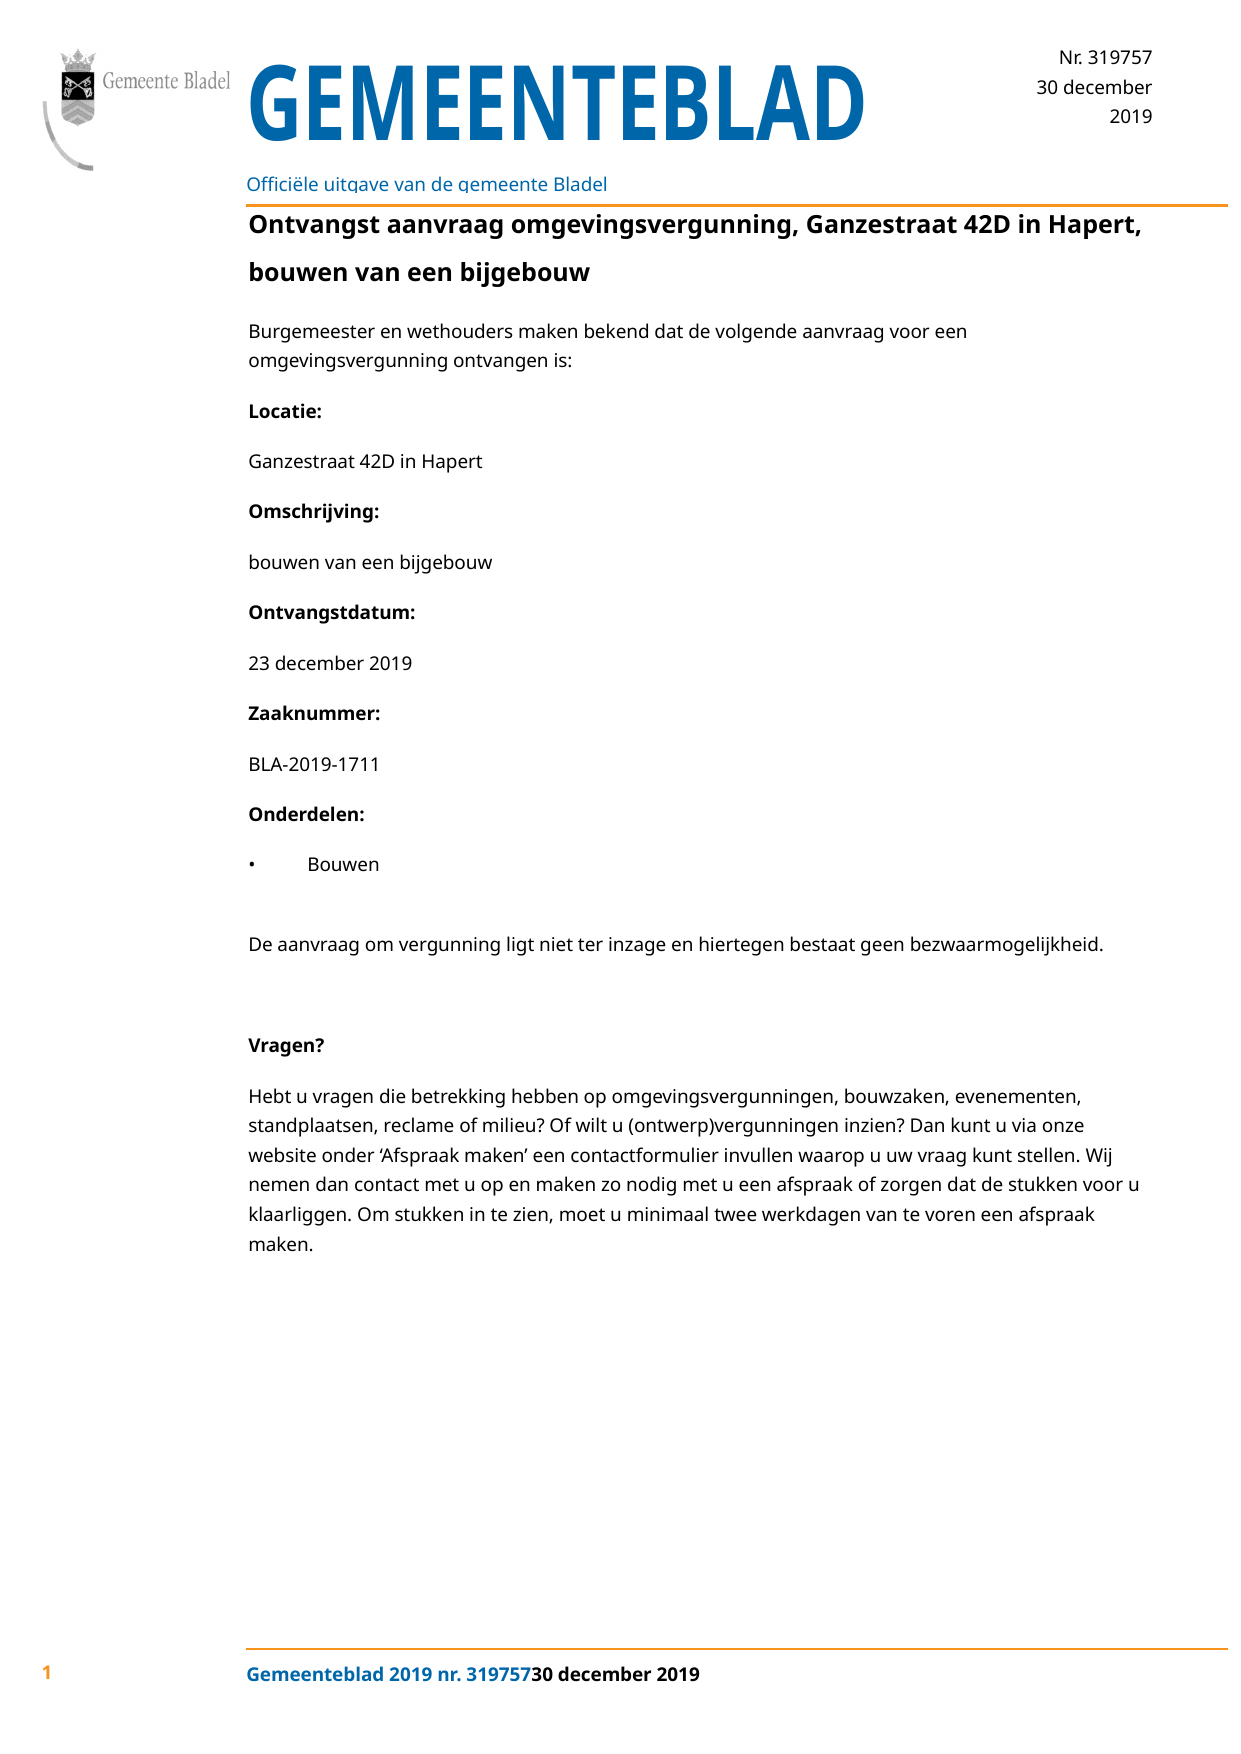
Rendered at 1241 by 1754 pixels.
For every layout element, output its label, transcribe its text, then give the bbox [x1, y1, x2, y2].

text Burgemeester en wethouders maken bekend dat de volgende aanvraag voor een omgevingsvergunning ontvangen is: [248, 318, 1152, 373]
list Bouwen [248, 852, 1152, 877]
text Hebt u vragen die betrekking hebben op omgevingsvergunningen, bouwzaken, evenementen, standplaatsen, reclame of milieu? Of wilt u (ontwerp)vergunningen inzien? Dan kunt u via onze website onder ‘Afspraak maken’ een contactformulier invullen waarop u uw vraag kunt stellen. Wij nemen dan contact met u op en maken zo nodig met u een afspraak of zorgen dat de stukken voor u klaarliggen. Om stukken in te zien, moet u minimaal twee werkdagen van te voren een afspraak maken. [248, 1083, 1152, 1257]
picture [41, 47, 231, 172]
text BLA-2019-1711 [248, 751, 1152, 777]
text Ontvangst aanvraag omgevingsvergunning, Ganzestraat 42D in Hapert, bouwen van een bijgebouw [248, 207, 1152, 288]
text Vragen? [248, 1032, 1152, 1058]
text Locatie: [248, 398, 1152, 424]
text bouwen van een bijgebouw [248, 549, 1152, 575]
text Omschrijving: [248, 499, 1152, 524]
text Zaaknummer: [248, 700, 1152, 726]
text 23 december 2019 [248, 650, 1152, 676]
text De aanvraag om vergunning ligt niet ter inzage en hiertegen bestaat geen bezwaarmogelijkheid. [248, 932, 1152, 957]
text Ganzestraat 42D in Hapert [248, 448, 1152, 474]
text Ontvangstdatum: [248, 599, 1152, 625]
text Onderdelen: [248, 801, 1152, 827]
